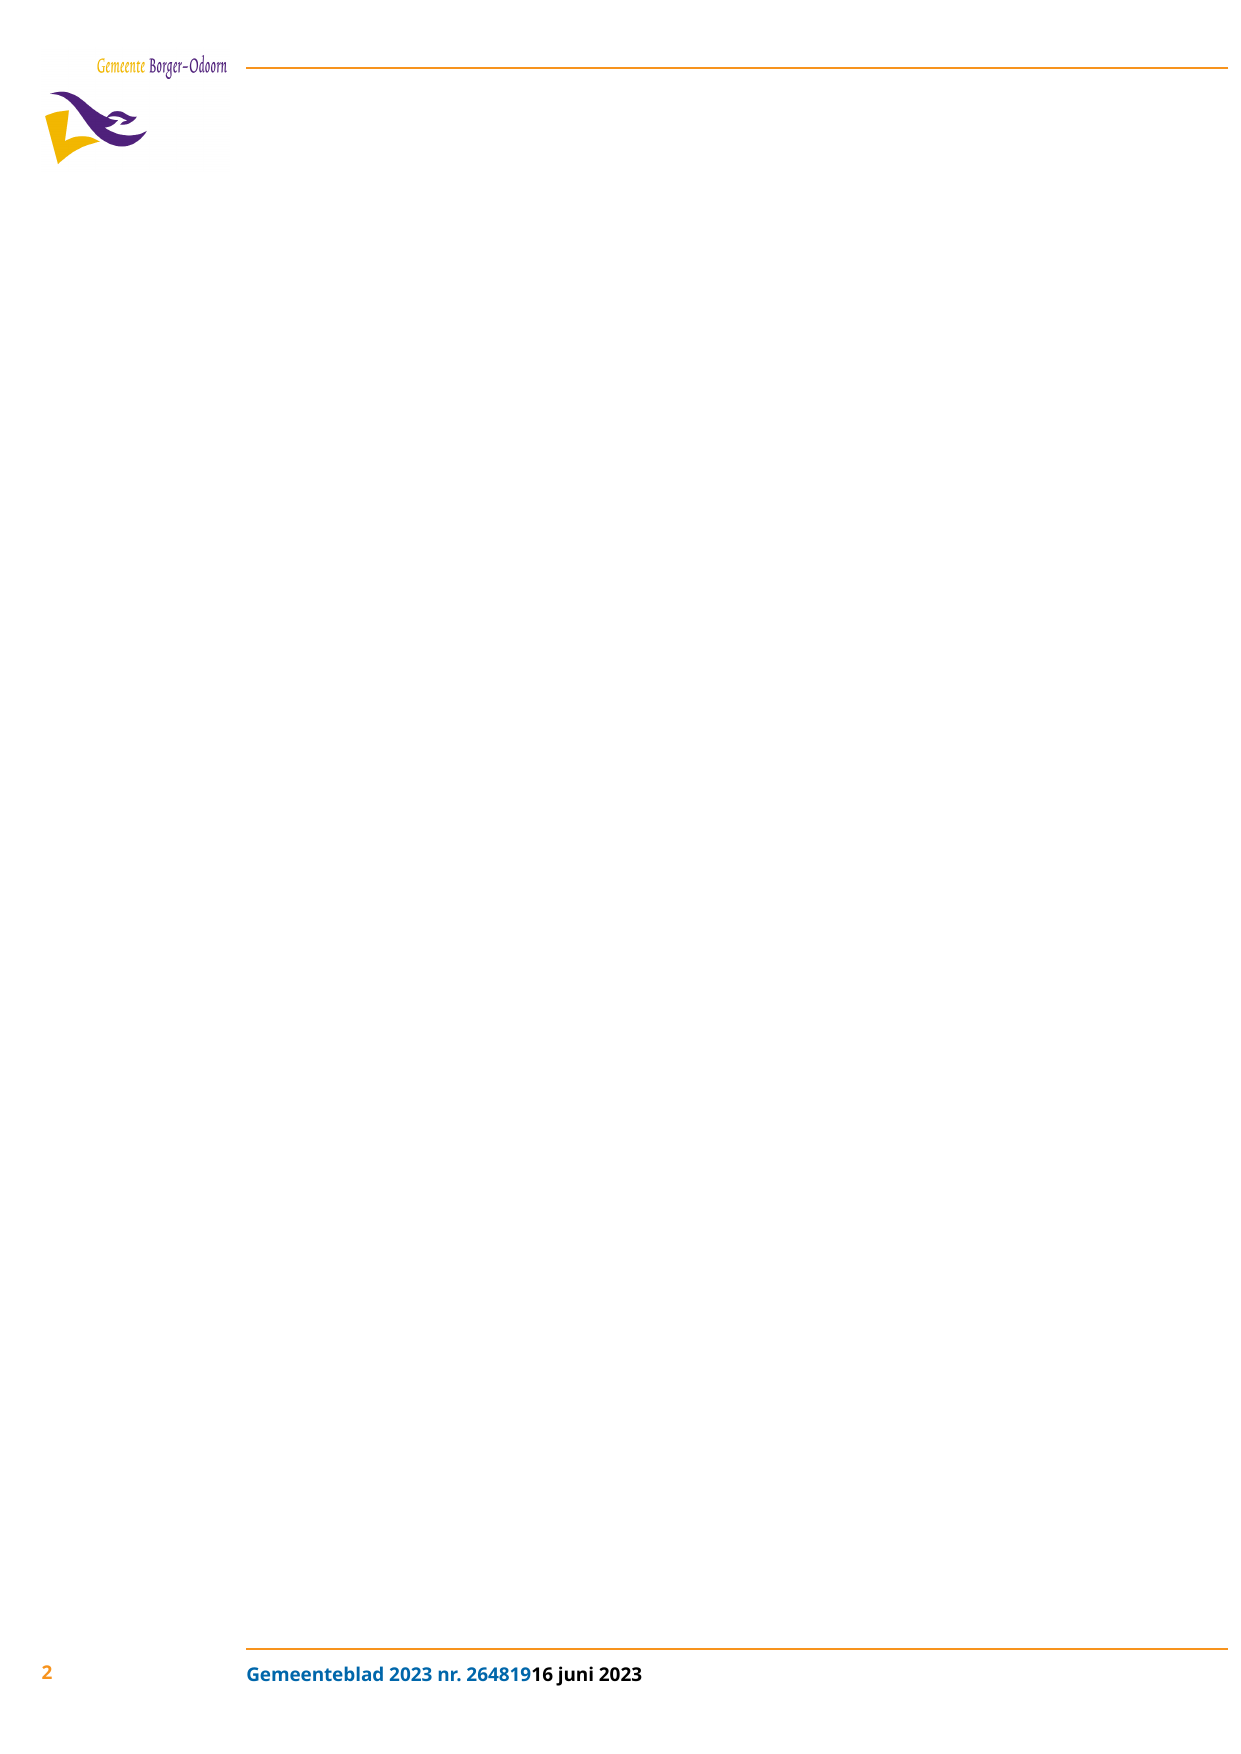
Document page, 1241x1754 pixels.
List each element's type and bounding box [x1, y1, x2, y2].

picture [41, 47, 231, 172]
